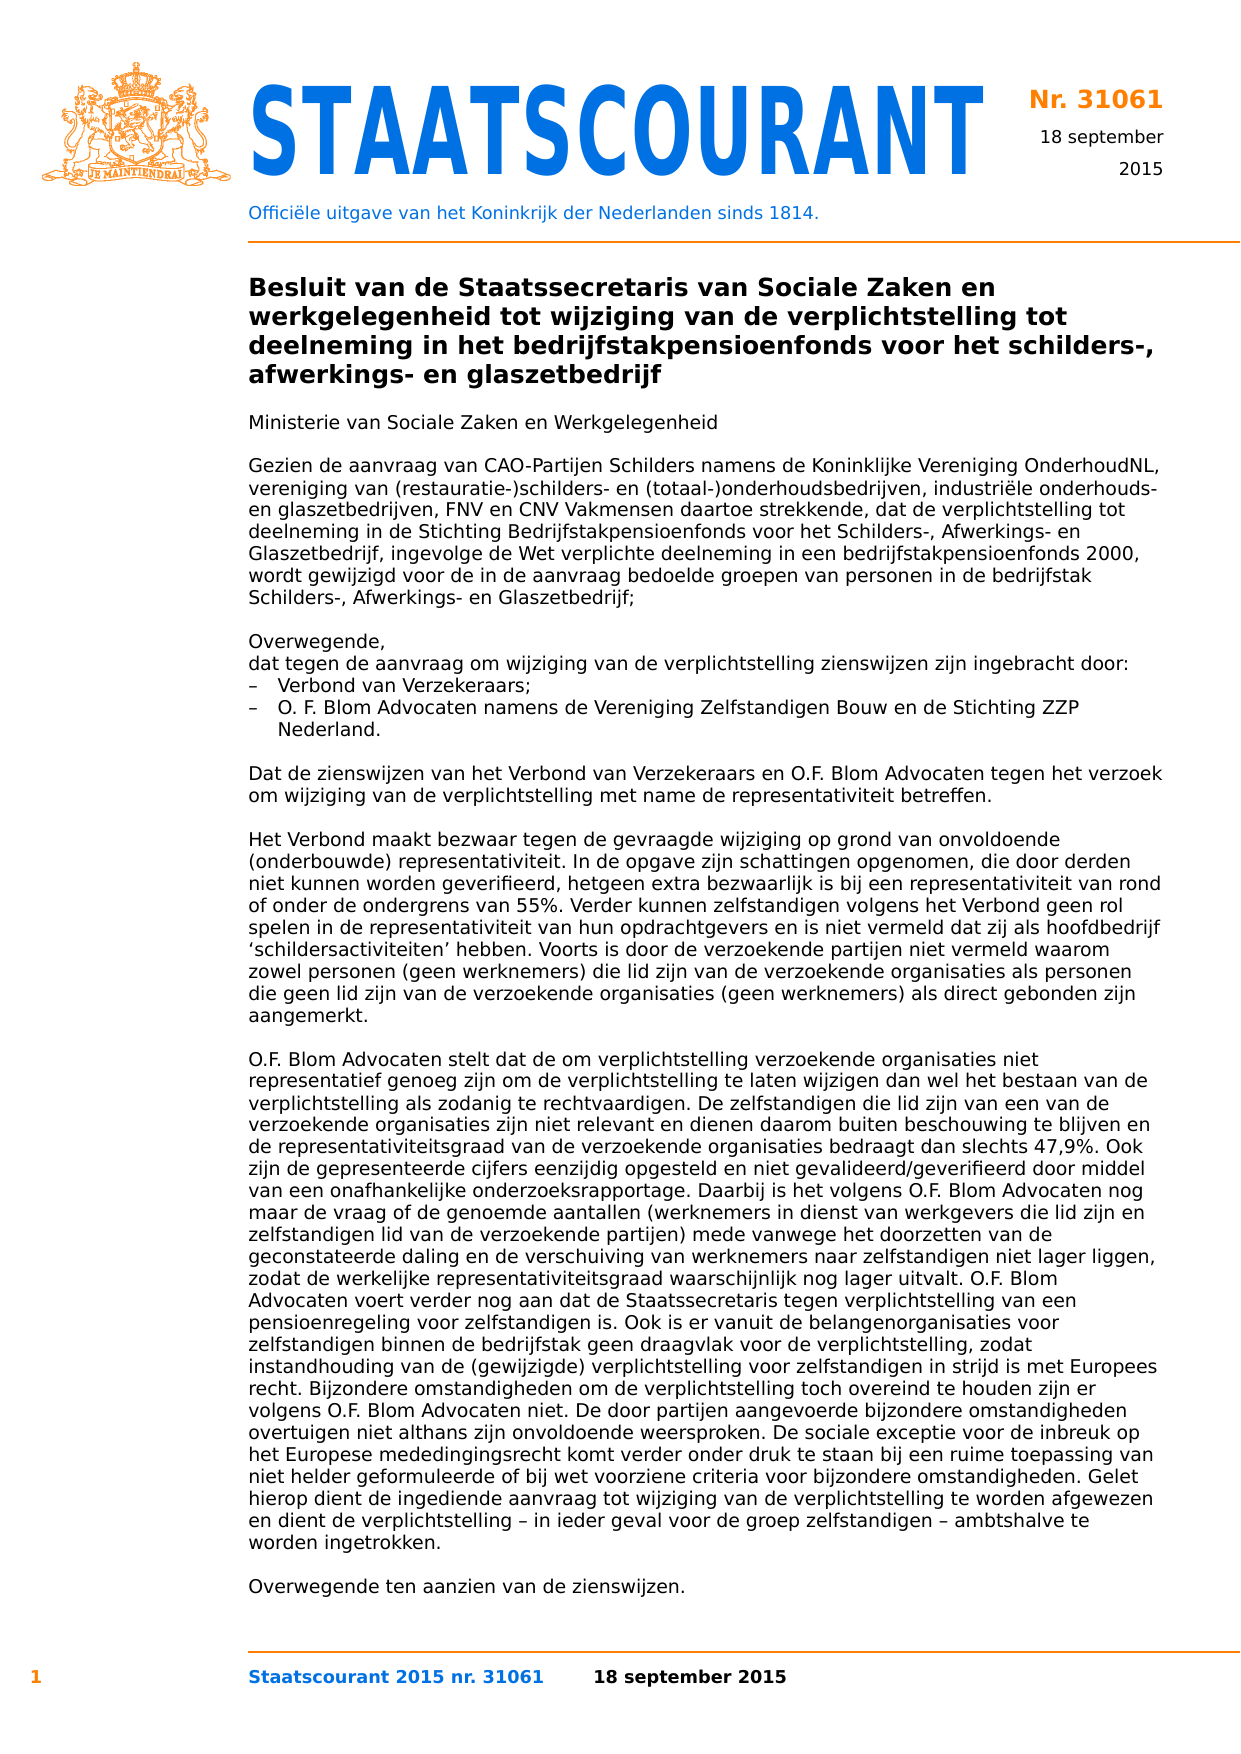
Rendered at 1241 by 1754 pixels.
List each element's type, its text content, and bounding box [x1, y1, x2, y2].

text Dat de zienswijzen van het Verbond van Verzekeraars en O.F. Blom Advocaten tegen het verzoek om wijziging van de verplichtstelling met name de representativiteit betreffen. [248, 763, 1163, 807]
table_header Nr. 31061 [998, 62, 1240, 121]
text – Verbond van Verzekeraars; [248, 675, 1163, 697]
text O.F. Blom Advocaten stelt dat de om verplichtstelling verzoekende organisaties niet representatief genoeg zijn om de verplichtstelling te laten wijzigen dan wel het bestaan van de verplichtstelling als zodanig te rechtvaardigen. De zelfstandigen die lid zijn van een van de verzoekende organisaties zijn niet relevant en dienen daarom buiten beschouwing te blijven en de representativiteitsgraad van de verzoekende organisaties bedraagt dan slechts 47,9%. Ook zijn de gepresenteerde cijfers eenzijdig opgesteld en niet gevalideerd/geverifieerd door middel van een onafhankelijke onderzoeksrapportage. Daarbij is het volgens O.F. Blom Advocaten nog maar de vraag of de genoemde aantallen (werknemers in dienst van werkgevers die lid zijn en zelfstandigen lid van de verzoekende partijen) mede vanwege het doorzetten van de geconstateerde daling en de verschuiving van werknemers naar zelfstandigen niet lager liggen, zodat de werkelijke representativiteitsgraad waarschijnlijk nog lager uitvalt. O.F. Blom Advocaten voert verder nog aan dat de Staatssecretaris tegen verplichtstelling van een pensioenregeling voor zelfstandigen is. Ook is er vanuit de belangenorganisaties voor zelfstandigen binnen de bedrijfstak geen draagvlak voor de verplichtstelling, zodat instandhouding van de (gewijzigde) verplichtstelling voor zelfstandigen in strijd is met Europees recht. Bijzondere omstandigheden om de verplichtstelling toch overeind te houden zijn er volgens O.F. Blom Advocaten niet. De door partijen aangevoerde bijzondere omstandigheden overtuigen niet althans zijn onvoldoende weersproken. De sociale exceptie voor de inbreuk op het Europese mededingingsrecht komt verder onder druk te staan bij een ruime toepassing van niet helder geformuleerde of bij wet voorziene criteria voor bijzondere omstandigheden. Gelet hierop dient de ingediende aanvraag tot wijziging van de verplichtstelling te worden afgewezen en dient de verplichtstelling – in ieder geval voor de groep zelfstandigen – ambtshalve te worden ingetrokken. [248, 1048, 1163, 1554]
table_cell 18 september [998, 121, 1240, 153]
table_cell Officiële uitgave van het Koninkrijk der Nederlanden sinds 1814. [248, 203, 1240, 241]
picture [41, 62, 231, 186]
text dat tegen de aanvraag om wijziging van de verplichtstelling zienswijzen zijn ingebracht door: [248, 653, 1163, 675]
text Het Verbond maakt bezwaar tegen de gevraagde wijziging op grond van onvoldoende (onderbouwde) representativiteit. In de opgave zijn schattingen opgenomen, die door derden niet kunnen worden geverifieerd, hetgeen extra bezwaarlijk is bij een representativiteit van rond of onder de ondergrens van 55%. Verder kunnen zelfstandigen volgens het Verbond geen rol spelen in de representativiteit van hun opdrachtgevers en is niet vermeld dat zij als hoofdbedrijf ‘schildersactiviteiten’ hebben. Voorts is door de verzoekende partijen niet vermeld waarom zowel personen (geen werknemers) die lid zijn van de verzoekende organisaties als personen die geen lid zijn van de verzoekende organisaties (geen werknemers) als direct gebonden zijn aangemerkt. [248, 829, 1163, 1027]
table_header STAATSCOURANT [248, 62, 998, 203]
text Overwegende, [248, 631, 1163, 653]
text Ministerie van Sociale Zaken en Werkgelegenheid [248, 412, 1163, 433]
table_cell 2015 [998, 153, 1240, 203]
text – O. F. Blom Advocaten namens de Vereniging Zelfstandigen Bouw en de Stichting ZZP Nederland. [248, 697, 1163, 741]
table_header [25, 62, 248, 241]
subtitle Besluit van de Staatssecretaris van Sociale Zaken en werkgelegenheid tot wijziging van de verplichtstelling tot deelneming in het bedrijfstakpensioenfonds voor het schilders-, afwerkings- en glaszetbedrijf [248, 273, 1163, 390]
text Gezien de aanvraag van CAO-Partijen Schilders namens de Koninklijke Vereniging OnderhoudNL, vereniging van (restauratie-)schilders- en (totaal-)onderhoudsbedrijven, industriële onderhouds- en glaszetbedrijven, FNV en CNV Vakmensen daartoe strekkende, dat de verplichtstelling tot deelneming in de Stichting Bedrijfstakpensioenfonds voor het Schilders-, Afwerkings- en Glaszetbedrijf, ingevolge de Wet verplichte deelneming in een bedrijfstakpensioenfonds 2000, wordt gewijzigd voor de in de aanvraag bedoelde groepen van personen in de bedrijfstak Schilders-, Afwerkings- en Glaszetbedrijf; [248, 455, 1163, 609]
text Overwegende ten aanzien van de zienswijzen. [248, 1576, 1163, 1598]
